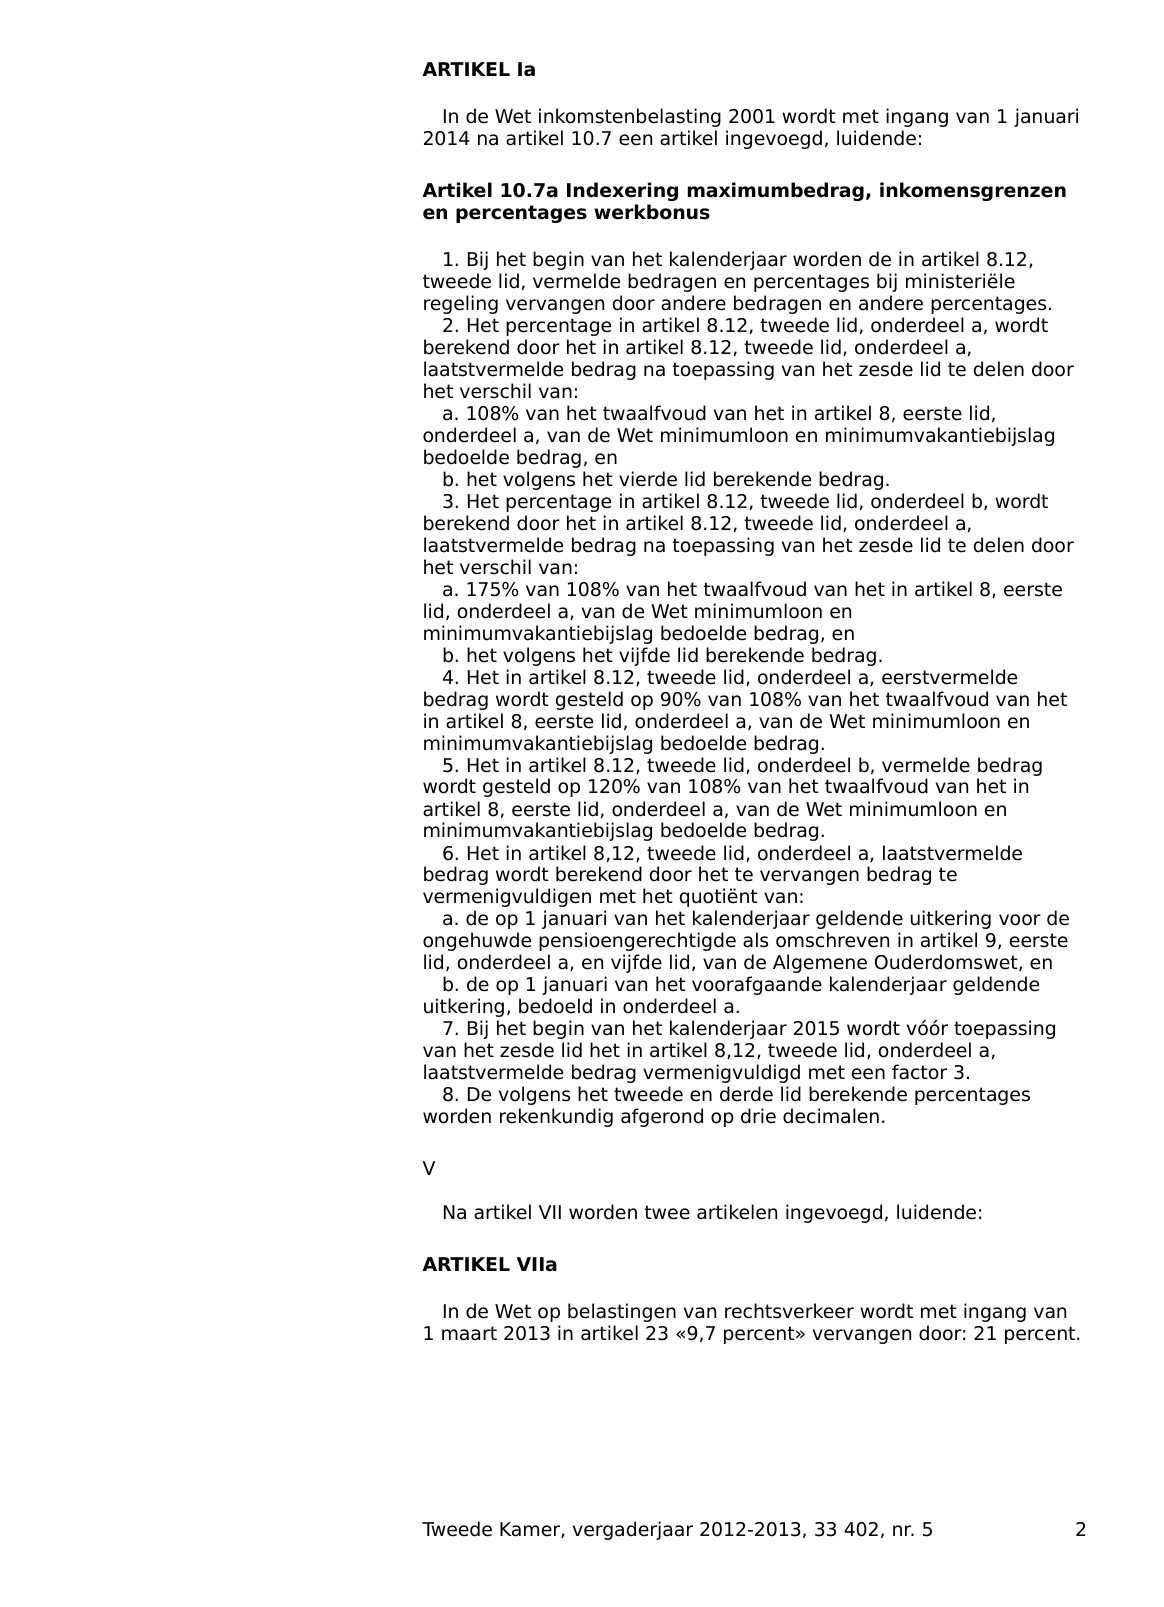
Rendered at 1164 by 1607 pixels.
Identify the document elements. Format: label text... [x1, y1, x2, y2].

text 3. Het percentage in artikel 8.12, tweede lid, onderdeel b, wordt berekend door het in artikel 8.12, tweede lid, onderdeel a, laatstvermelde bedrag na toepassing van het zesde lid te delen door het verschil van: [422, 491, 1087, 579]
text 5. Het in artikel 8.12, tweede lid, onderdeel b, vermelde bedrag wordt gesteld op 120% van 108% van het twaalfvoud van het in artikel 8, eerste lid, onderdeel a, van de Wet minimumloon en minimumvakantiebijslag bedoelde bedrag. [422, 754, 1087, 842]
text 1. Bij het begin van het kalenderjaar worden de in artikel 8.12, tweede lid, vermelde bedragen en percentages bij ministeriële regeling vervangen door andere bedragen en andere percentages. [422, 249, 1087, 315]
text a. de op 1 januari van het kalenderjaar geldende uitkering voor de ongehuwde pensioengerechtigde als omschreven in artikel 9, eerste lid, onderdeel a, en vijfde lid, van de Algemene Ouderdomswet, en [422, 908, 1087, 974]
subtitle ARTIKEL Ia [422, 59, 1087, 81]
text 7. Bij het begin van het kalenderjaar 2015 wordt vóór toepassing van het zesde lid het in artikel 8,12, tweede lid, onderdeel a, laatstvermelde bedrag vermenigvuldigd met een factor 3. [422, 1018, 1087, 1084]
text b. het volgens het vierde lid berekende bedrag. [422, 469, 1087, 491]
text a. 108% van het twaalfvoud van het in artikel 8, eerste lid, onderdeel a, van de Wet minimumloon en minimumvakantiebijslag bedoelde bedrag, en [422, 403, 1087, 469]
text b. het volgens het vijfde lid berekende bedrag. [422, 644, 1087, 667]
subtitle V [422, 1158, 1087, 1180]
text 2. Het percentage in artikel 8.12, tweede lid, onderdeel a, wordt berekend door het in artikel 8.12, tweede lid, onderdeel a, laatstvermelde bedrag na toepassing van het zesde lid te delen door het verschil van: [422, 315, 1087, 403]
subtitle ARTIKEL VIIa [422, 1254, 1087, 1276]
text 8. De volgens het tweede en derde lid berekende percentages worden rekenkundig afgerond op drie decimalen. [422, 1084, 1087, 1128]
text b. de op 1 januari van het voorafgaande kalenderjaar geldende uitkering, bedoeld in onderdeel a. [422, 974, 1087, 1018]
text a. 175% van 108% van het twaalfvoud van het in artikel 8, eerste lid, onderdeel a, van de Wet minimumloon en minimumvakantiebijslag bedoelde bedrag, en [422, 579, 1087, 644]
subtitle Artikel 10.7a Indexering maximumbedrag, inkomensgrenzen en percentages werkbonus [422, 180, 1087, 224]
text In de Wet inkomstenbelasting 2001 wordt met ingang van 1 januari 2014 na artikel 10.7 een artikel ingevoegd, luidende: [422, 106, 1087, 150]
text In de Wet op belastingen van rechtsverkeer wordt met ingang van 1 maart 2013 in artikel 23 «9,7 percent» vervangen door: 21 percent. [422, 1301, 1087, 1345]
text 4. Het in artikel 8.12, tweede lid, onderdeel a, eerstvermelde bedrag wordt gesteld op 90% van 108% van het twaalfvoud van het in artikel 8, eerste lid, onderdeel a, van de Wet minimumloon en minimumvakantiebijslag bedoelde bedrag. [422, 667, 1087, 754]
text 6. Het in artikel 8,12, tweede lid, onderdeel a, laatstvermelde bedrag wordt berekend door het te vervangen bedrag te vermenigvuldigen met het quotiënt van: [422, 842, 1087, 908]
text Na artikel VII worden twee artikelen ingevoegd, luidende: [422, 1202, 1087, 1224]
